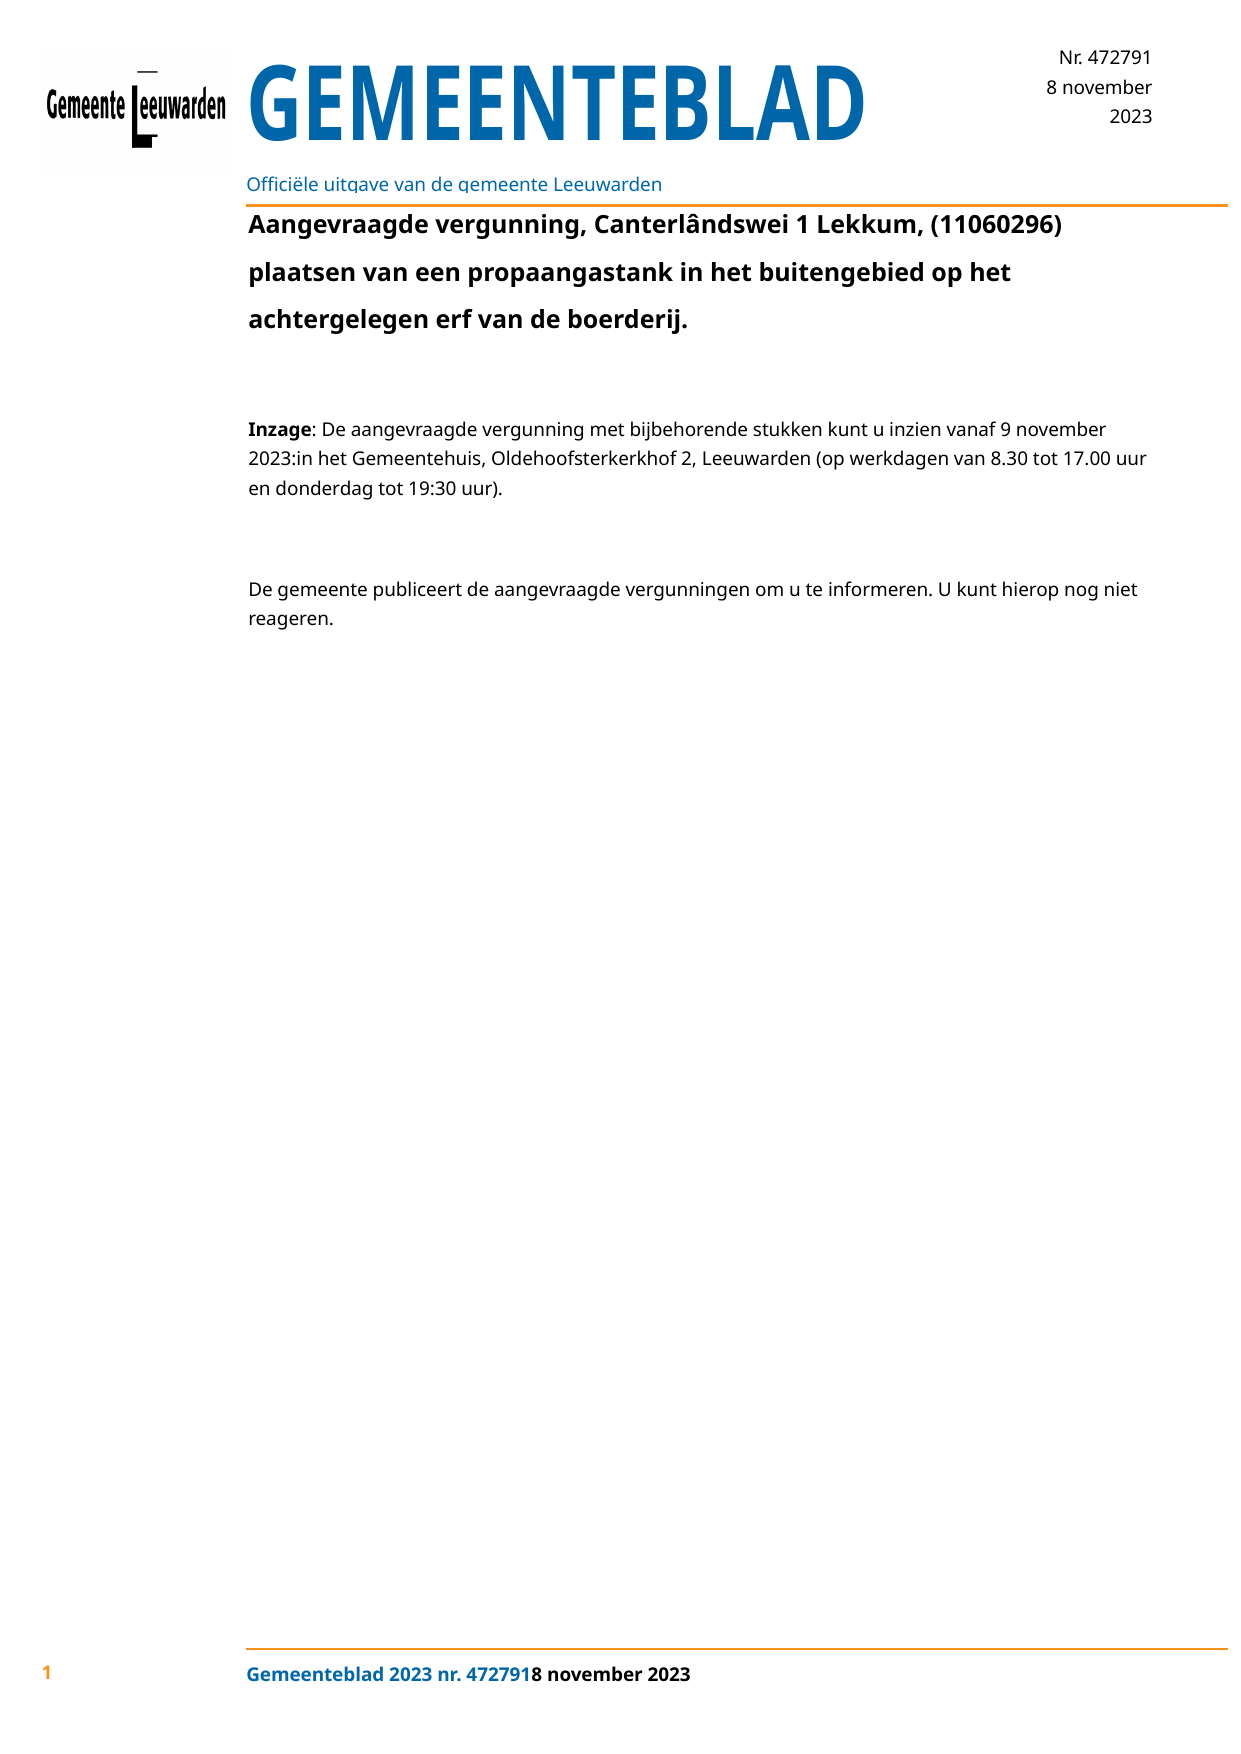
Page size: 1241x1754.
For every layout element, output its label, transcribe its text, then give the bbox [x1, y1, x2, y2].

text Inzage: De aangevraagde vergunning met bijbehorende stukken kunt u inzien vanaf 9 november 2023:in het Gemeentehuis, Oldehoofsterkerkhof 2, Leeuwarden (op werkdagen van 8.30 tot 17.00 uur en donderdag tot 19:30 uur). [248, 416, 1152, 501]
text Aangevraagde vergunning, Canterlândswei 1 Lekkum, (11060296) plaatsen van een propaangastank in het buitengebied op het achtergelegen erf van de boerderij. [248, 207, 1152, 336]
text De gemeente publiceert de aangevraagde vergunningen om u te informeren. U kunt hierop nog niet reageren. [248, 576, 1152, 631]
picture [41, 47, 231, 172]
